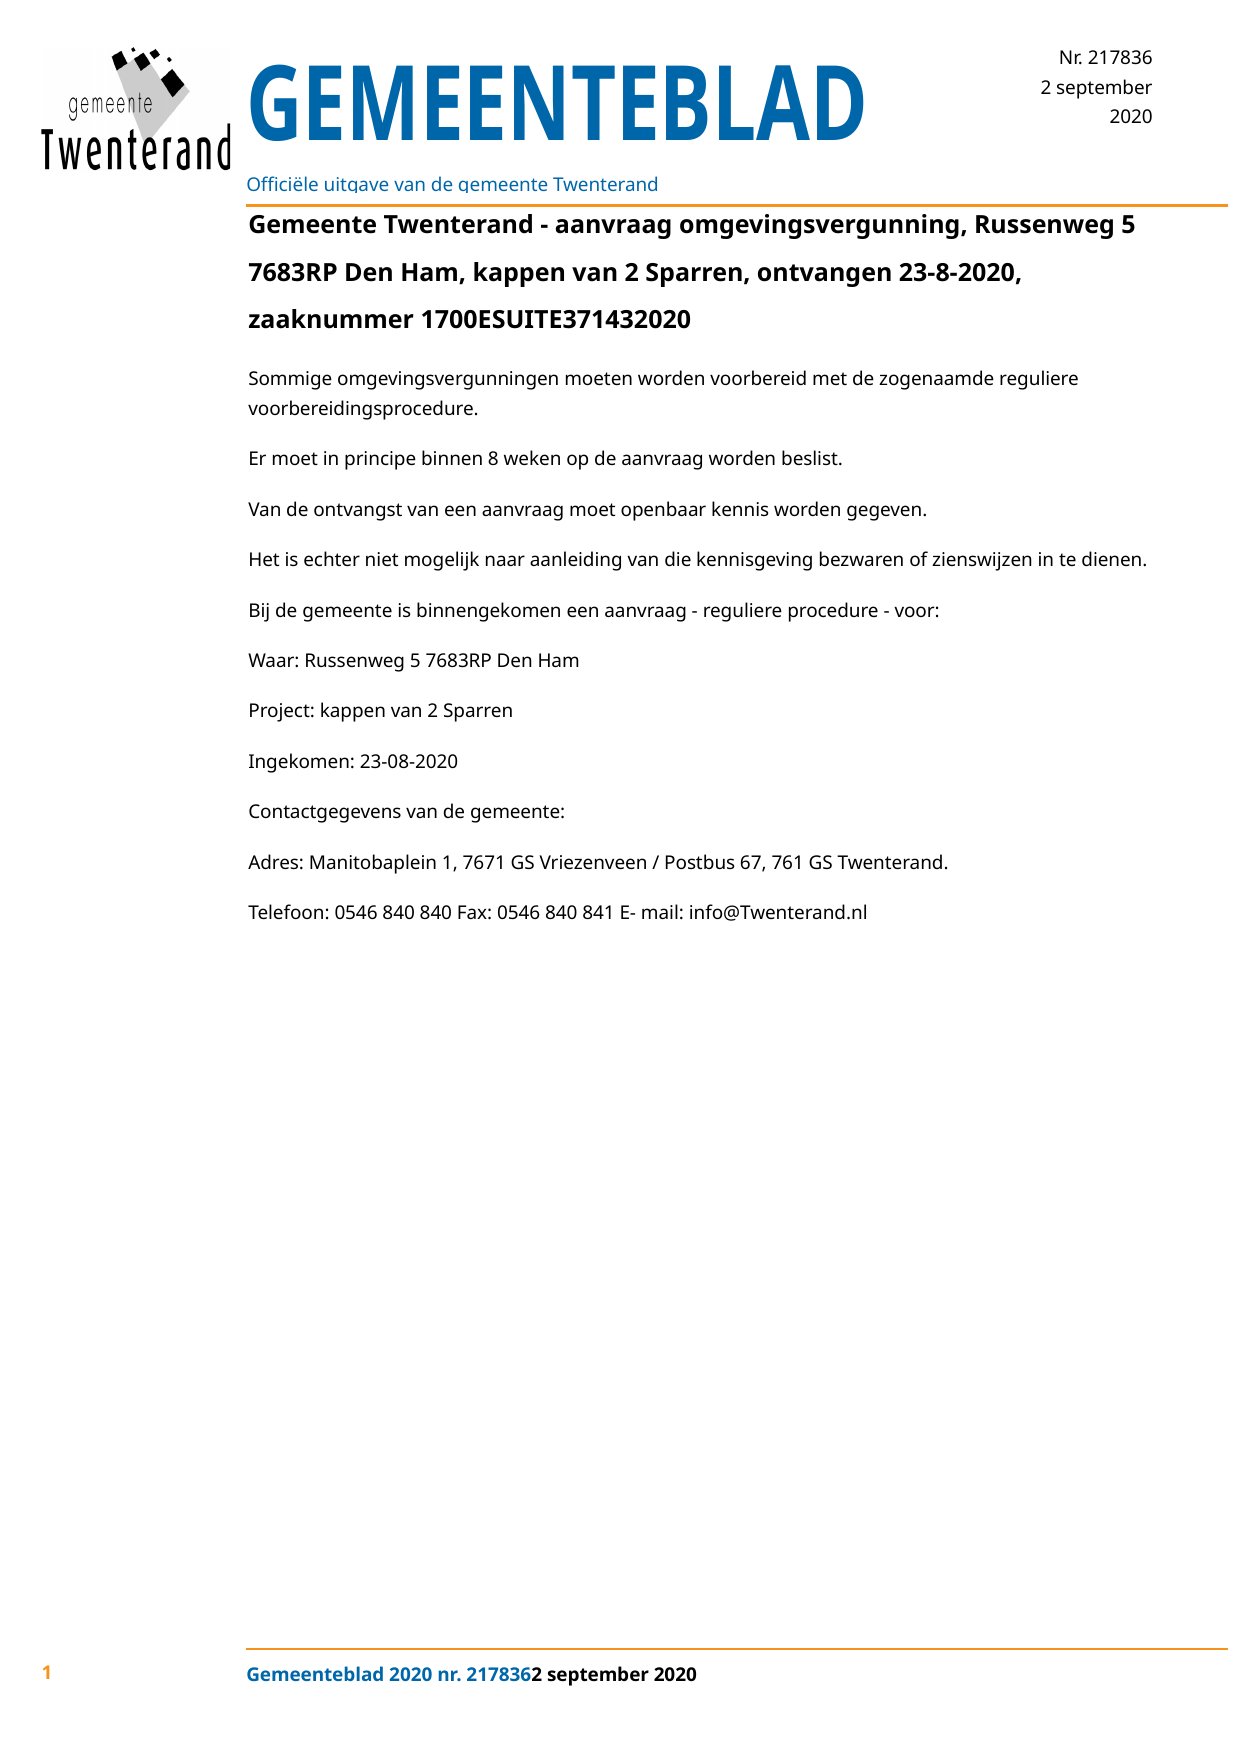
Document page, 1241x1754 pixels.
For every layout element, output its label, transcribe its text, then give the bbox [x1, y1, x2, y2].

text Adres: Manitobaplein 1, 7671 GS Vriezenveen / Postbus 67, 761 GS Twenterand. [248, 849, 1152, 874]
text Waar: Russenweg 5 7683RP Den Ham [248, 647, 1152, 673]
text Bij de gemeente is binnengekomen een aanvraag - reguliere procedure - voor: [248, 597, 1152, 622]
text Contactgegevens van de gemeente: [248, 798, 1152, 824]
picture [41, 47, 231, 172]
text Van de ontvangst van een aanvraag moet openbaar kennis worden gegeven. [248, 496, 1152, 522]
text Er moet in principe binnen 8 weken op de aanvraag worden beslist. [248, 446, 1152, 471]
text Ingekomen: 23-08-2020 [248, 748, 1152, 774]
text Het is echter niet mogelijk naar aanleiding van die kennisgeving bezwaren of zienswijzen in te dienen. [248, 546, 1152, 572]
text Gemeente Twenterand - aanvraag omgevingsvergunning, Russenweg 5 7683RP Den Ham, kappen van 2 Sparren, ontvangen 23-8-2020, zaaknummer 1700ESUITE371432020 [248, 207, 1152, 336]
text Telefoon: 0546 840 840 Fax: 0546 840 841 E- mail: info@Twenterand.nl [248, 899, 1152, 925]
text Sommige omgevingsvergunningen moeten worden voorbereid met de zogenaamde reguliere voorbereidingsprocedure. [248, 366, 1152, 421]
text Project: kappen van 2 Sparren [248, 698, 1152, 723]
